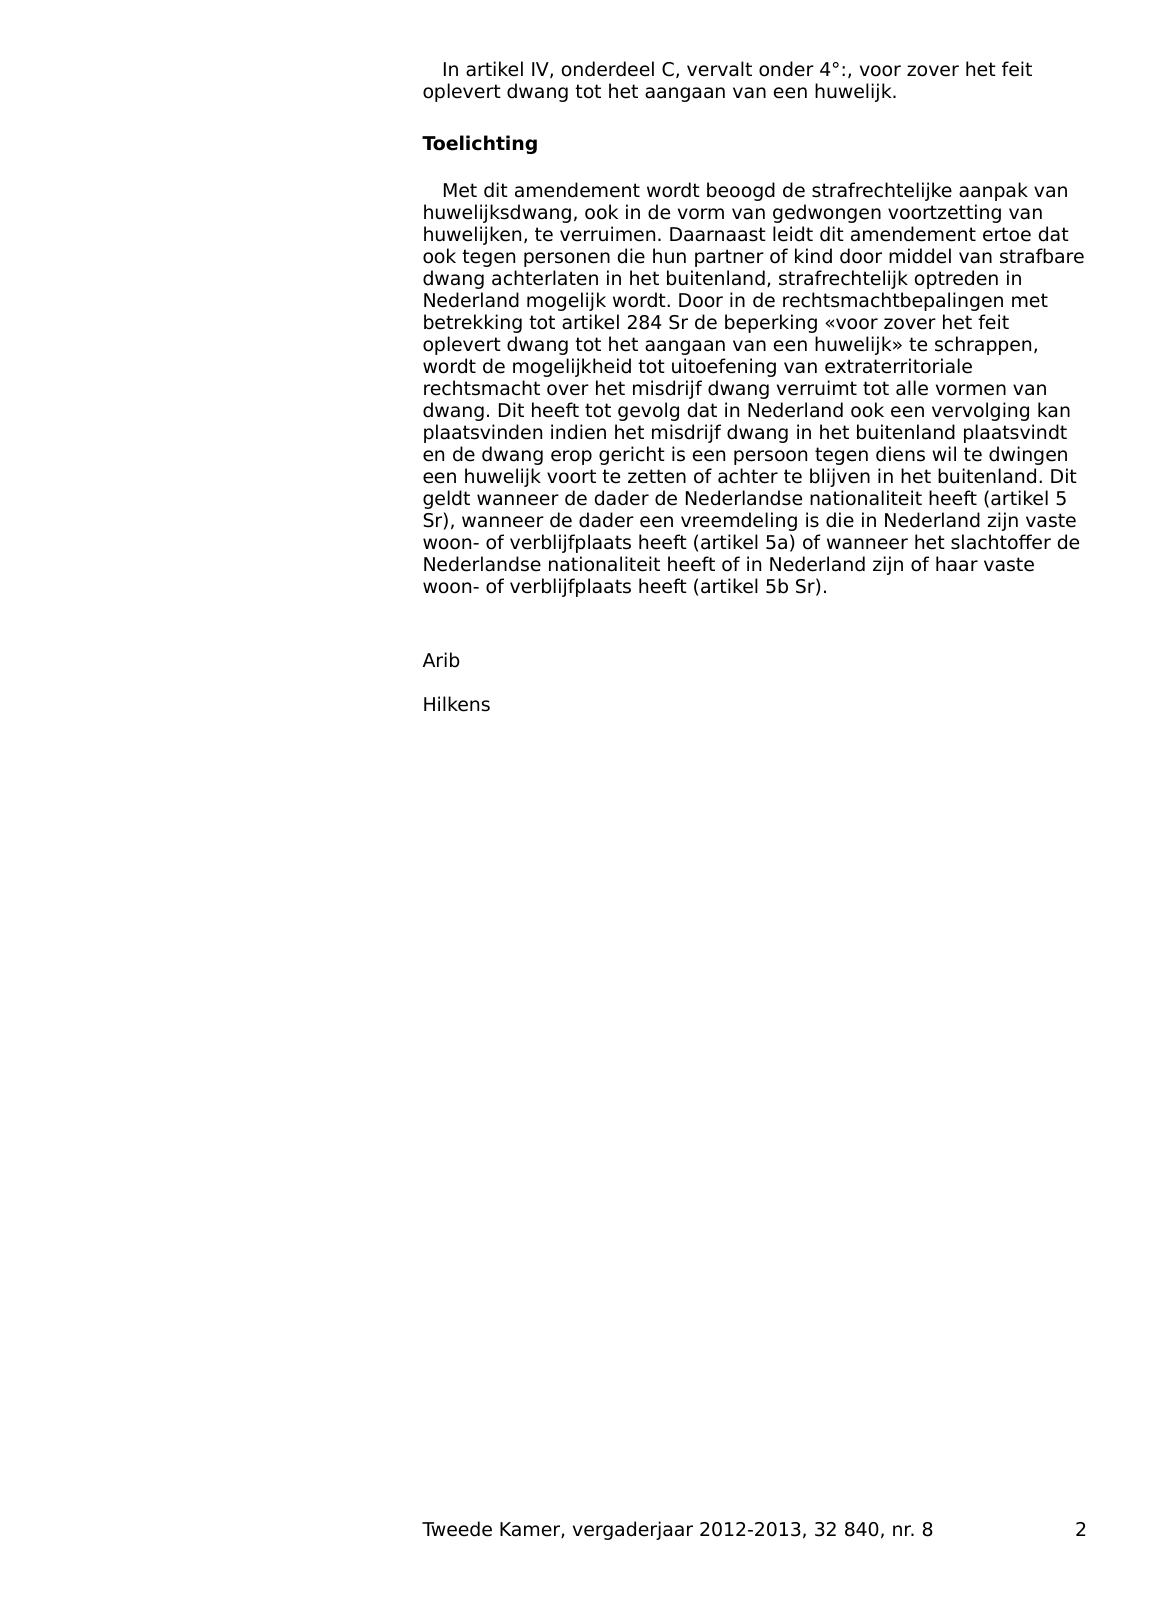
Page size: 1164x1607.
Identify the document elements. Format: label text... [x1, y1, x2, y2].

subtitle Toelichting [422, 133, 1087, 155]
text Arib Hilkens [422, 628, 1087, 716]
text Met dit amendement wordt beoogd de strafrechtelijke aanpak van huwelijksdwang, ook in de vorm van gedwongen voortzetting van huwelijken, te verruimen. Daarnaast leidt dit amendement ertoe dat ook tegen personen die hun partner of kind door middel van strafbare dwang achterlaten in het buitenland, strafrechtelijk optreden in Nederland mogelijk wordt. Door in de rechtsmachtbepalingen met betrekking tot artikel 284 Sr de beperking «voor zover het feit oplevert dwang tot het aangaan van een huwelijk» te schrappen, wordt de mogelijkheid tot uitoefening van extraterritoriale rechtsmacht over het misdrijf dwang verruimt tot alle vormen van dwang. Dit heeft tot gevolg dat in Nederland ook een vervolging kan plaatsvinden indien het misdrijf dwang in het buitenland plaatsvindt en de dwang erop gericht is een persoon tegen diens wil te dwingen een huwelijk voort te zetten of achter te blijven in het buitenland. Dit geldt wanneer de dader de Nederlandse nationaliteit heeft (artikel 5 Sr), wanneer de dader een vreemdeling is die in Nederland zijn vaste woon- of verblijfplaats heeft (artikel 5a) of wanneer het slachtoffer de Nederlandse nationaliteit heeft of in Nederland zijn of haar vaste woon- of verblijfplaats heeft (artikel 5b Sr). [422, 180, 1087, 598]
text In artikel IV, onderdeel C, vervalt onder 4°:, voor zover het feit oplevert dwang tot het aangaan van een huwelijk. [422, 59, 1087, 103]
